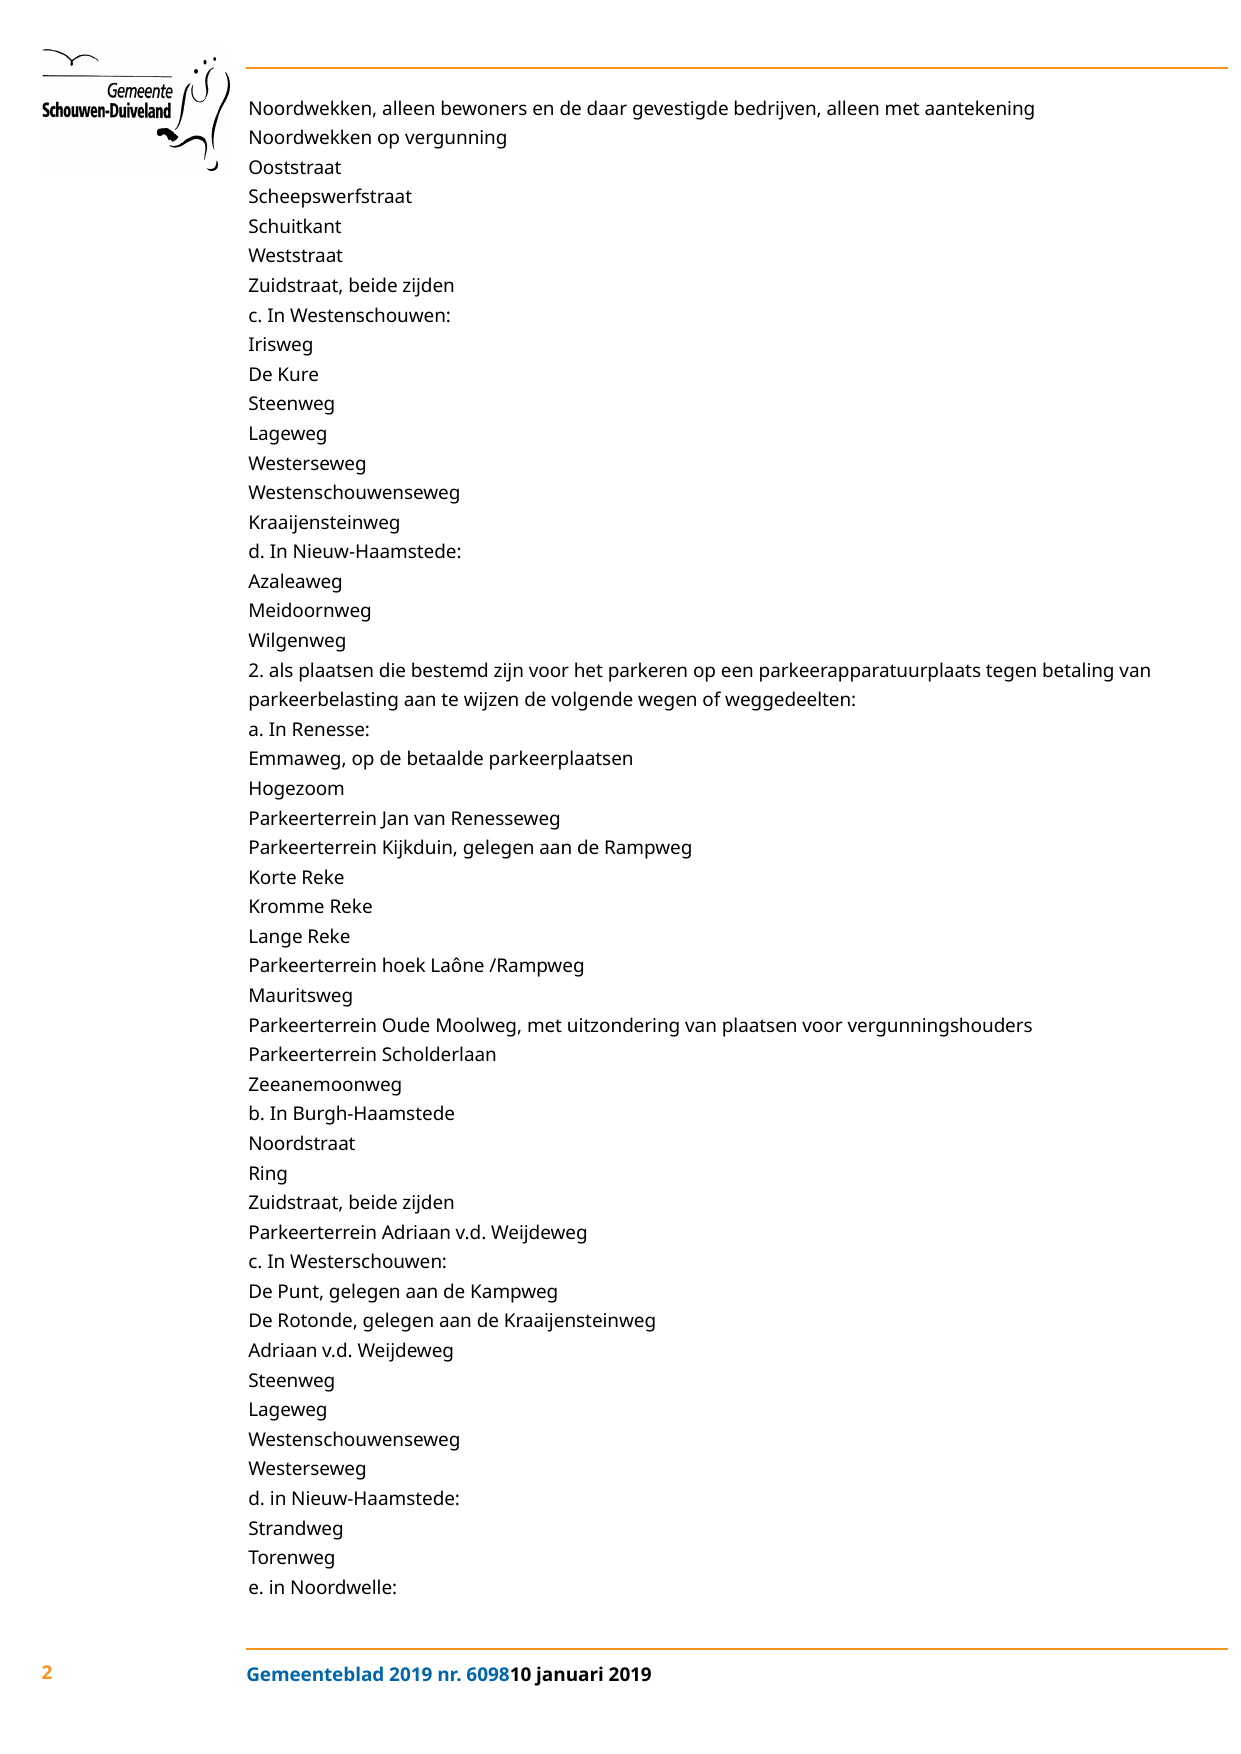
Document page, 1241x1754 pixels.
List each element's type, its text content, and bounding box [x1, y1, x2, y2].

text Lange Reke [248, 923, 1152, 949]
text Strandweg [248, 1515, 1152, 1541]
text Westenschouwenseweg [248, 479, 1152, 505]
text Korte Reke [248, 864, 1152, 890]
text Scheepswerfstraat [248, 183, 1152, 209]
text c. In Westerschouwen: [248, 1248, 1152, 1274]
text c. In Westenschouwen: [248, 302, 1152, 328]
text Parkeerterrein Jan van Renesseweg [248, 805, 1152, 831]
text Emmaweg, op de betaalde parkeerplaatsen [248, 746, 1152, 771]
text a. In Renesse: [248, 716, 1152, 742]
text e. in Noordwelle: [248, 1574, 1152, 1600]
text Kromme Reke [248, 893, 1152, 919]
text Hogezoom [248, 775, 1152, 801]
text Steenweg [248, 391, 1152, 416]
text Lageweg [248, 420, 1152, 446]
text Mauritsweg [248, 982, 1152, 1008]
text Parkeerterrein hoek Laône /Rampweg [248, 953, 1152, 978]
text Noordwekken, alleen bewoners en de daar gevestigde bedrijven, alleen met aantekening Noordwekken op vergunning [248, 95, 1152, 150]
text Meidoornweg [248, 598, 1152, 623]
text Parkeerterrein Scholderlaan [248, 1041, 1152, 1067]
text Schuitkant [248, 213, 1152, 239]
text d. In Nieuw-Haamstede: [248, 538, 1152, 564]
text De Punt, gelegen aan de Kampweg [248, 1278, 1152, 1304]
text Wilgenweg [248, 627, 1152, 653]
text Westerseweg [248, 1456, 1152, 1481]
text Adriaan v.d. Weijdeweg [248, 1337, 1152, 1363]
text Zeeanemoonweg [248, 1071, 1152, 1097]
picture [41, 47, 231, 172]
text Noordstraat [248, 1130, 1152, 1156]
text Steenweg [248, 1367, 1152, 1393]
text Westenschouwenseweg [248, 1426, 1152, 1452]
text Weststraat [248, 243, 1152, 268]
text Ring [248, 1160, 1152, 1186]
text Westerseweg [248, 450, 1152, 476]
text Irisweg [248, 331, 1152, 357]
text Ooststraat [248, 154, 1152, 180]
text Kraaijensteinweg [248, 509, 1152, 535]
text d. in Nieuw-Haamstede: [248, 1485, 1152, 1511]
text Parkeerterrein Oude Moolweg, met uitzondering van plaatsen voor vergunningshouders [248, 1012, 1152, 1038]
text Lageweg [248, 1396, 1152, 1422]
text Parkeerterrein Adriaan v.d. Weijdeweg [248, 1219, 1152, 1245]
text De Kure [248, 361, 1152, 387]
text Zuidstraat, beide zijden [248, 1189, 1152, 1215]
text De Rotonde, gelegen aan de Kraaijensteinweg [248, 1308, 1152, 1333]
text Parkeerterrein Kijkduin, gelegen aan de Rampweg [248, 834, 1152, 860]
text Zuidstraat, beide zijden [248, 272, 1152, 298]
text Azaleaweg [248, 568, 1152, 594]
text 2. als plaatsen die bestemd zijn voor het parkeren op een parkeerapparatuurplaats tegen betaling van parkeerbelasting aan te wijzen de volgende wegen of weggedeelten: [248, 657, 1152, 712]
text b. In Burgh-Haamstede [248, 1101, 1152, 1126]
text Torenweg [248, 1544, 1152, 1570]
